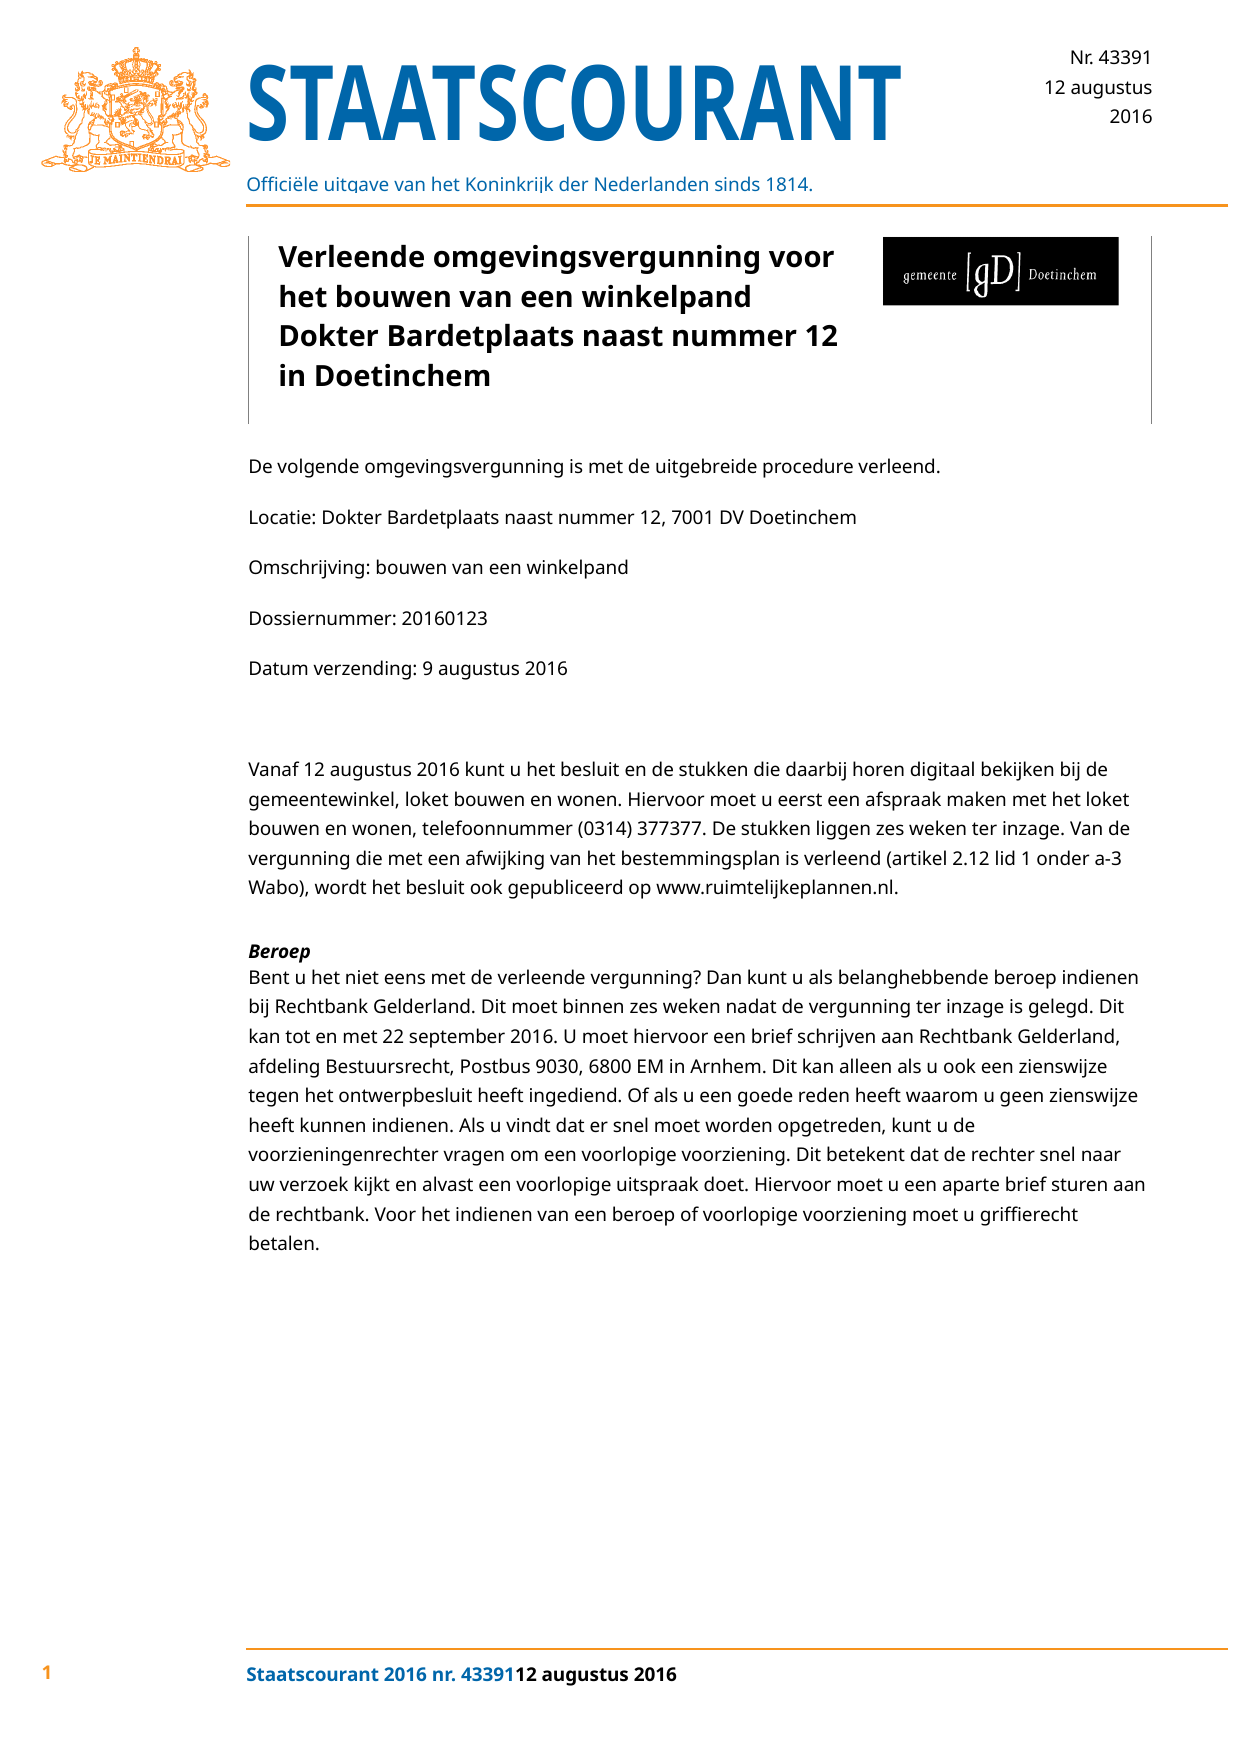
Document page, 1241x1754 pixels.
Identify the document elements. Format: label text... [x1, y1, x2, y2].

table_header Verleende omgevingsvergunning voor het bouwen van een winkelpand Dokter Bardetplaats naast nummer 12 in Doetinchem [249, 236, 850, 424]
picture [41, 47, 231, 172]
table_header [850, 236, 1151, 424]
text Beroep [248, 938, 1152, 964]
text Omschrijving: bouwen van een winkelpand [248, 554, 1152, 580]
text Bent u het niet eens met de verleende vergunning? Dan kunt u als belanghebbende beroep indienen bij Rechtbank Gelderland. Dit moet binnen zes weken nadat de vergunning ter inzage is gelegd. Dit kan tot en met 22 september 2016. U moet hiervoor een brief schrijven aan Rechtbank Gelderland, afdeling Bestuursrecht, Postbus 9030, 6800 EM in Arnhem. Dit kan alleen als u ook een zienswijze tegen het ontwerpbesluit heeft ingediend. Of als u een goede reden heeft waarom u geen zienswijze heeft kunnen indienen. Als u vindt dat er snel moet worden opgetreden, kunt u de voorzieningenrechter vragen om een voorlopige voorziening. Dit betekent dat de rechter snel naar uw verzoek kijkt en alvast een voorlopige uitspraak doet. Hiervoor moet u een aparte brief sturen aan de rechtbank. Voor het indienen van een beroep of voorlopige voorziening moet u griffierecht betalen. [248, 964, 1152, 1256]
picture [882, 236, 1119, 306]
text Datum verzending: 9 augustus 2016 [248, 655, 1152, 681]
text De volgende omgevingsvergunning is met de uitgebreide procedure verleend. [248, 454, 1152, 479]
text Locatie: Dokter Bardetplaats naast nummer 12, 7001 DV Doetinchem [248, 504, 1152, 530]
text Dossiernummer: 20160123 [248, 605, 1152, 631]
text Vanaf 12 augustus 2016 kunt u het besluit en de stukken die daarbij horen digitaal bekijken bij de gemeentewinkel, loket bouwen en wonen. Hiervoor moet u eerst een afspraak maken met het loket bouwen en wonen, telefoonnummer (0314) 377377. De stukken liggen zes weken ter inzage. Van de vergunning die met een afwijking van het bestemmingsplan is verleend (artikel 2.12 lid 1 onder a-3 Wabo), wordt het besluit ook gepubliceerd op www.ruimtelijkeplannen.nl. [248, 756, 1152, 900]
